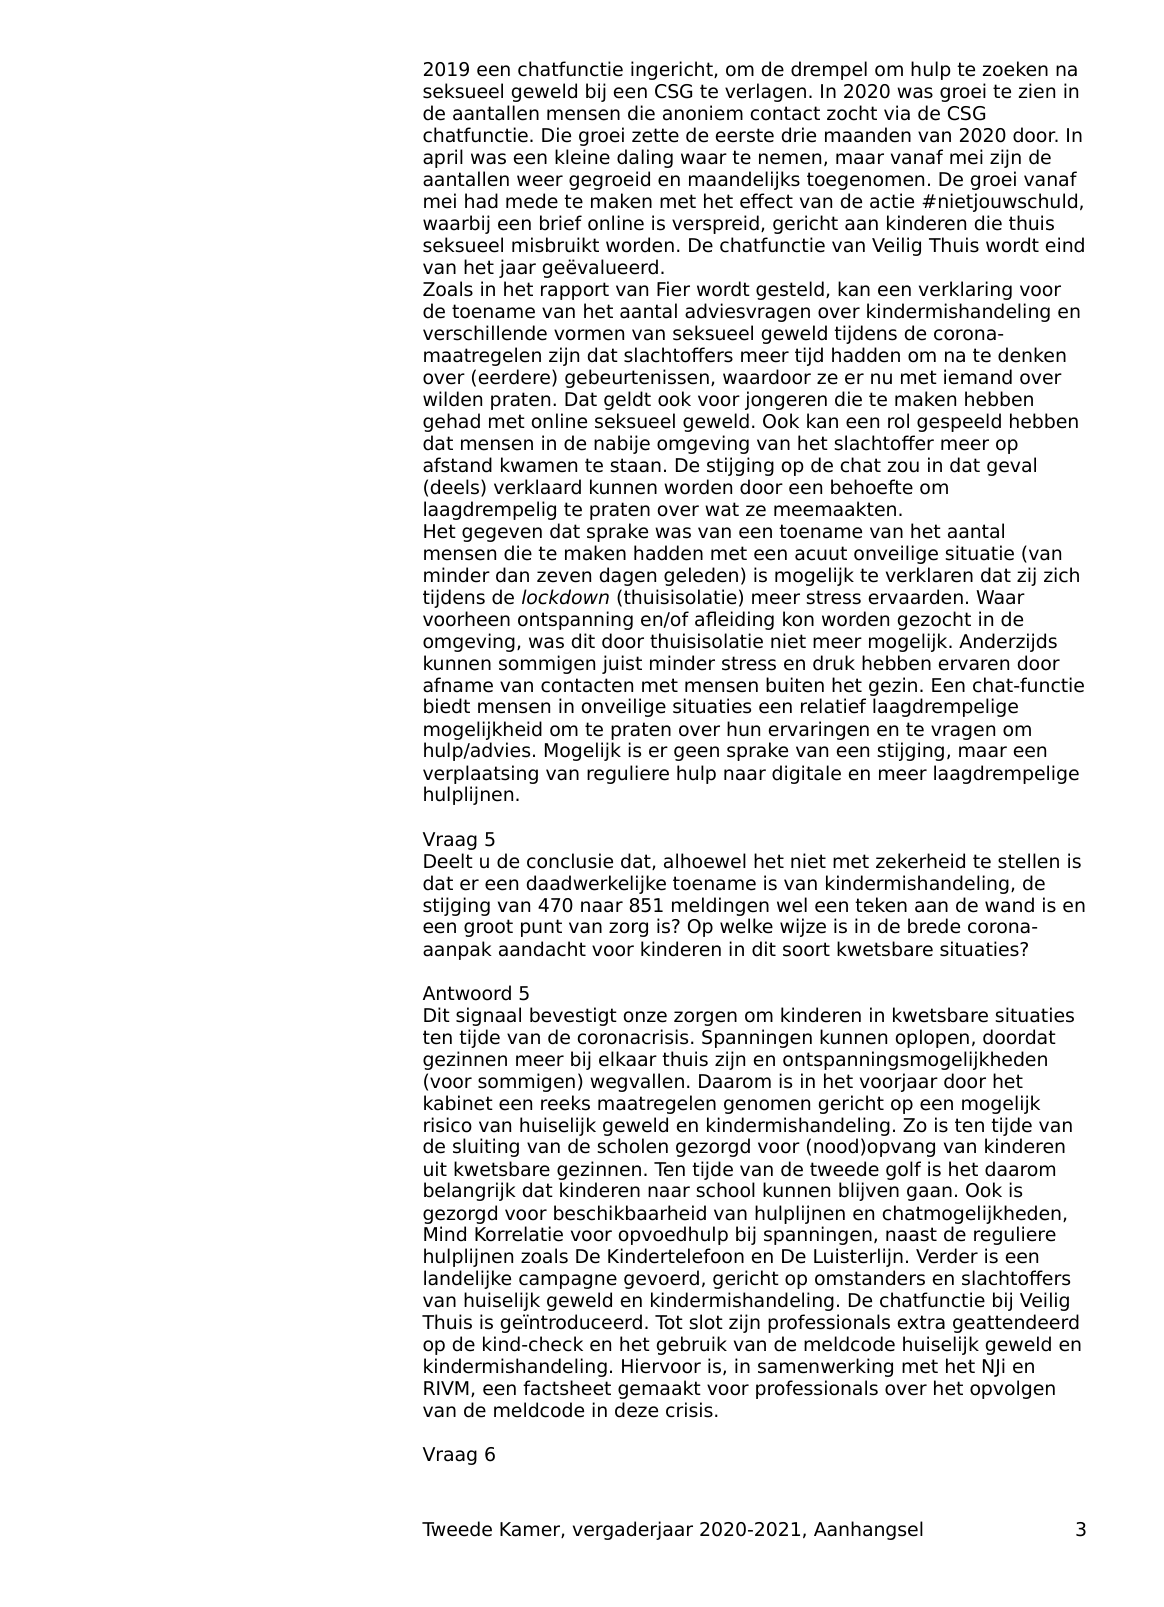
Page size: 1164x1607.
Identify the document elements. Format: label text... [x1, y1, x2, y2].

text Zoals in het rapport van Fier wordt gesteld, kan een verklaring voor de toename van het aantal adviesvragen over kindermishandeling en verschillende vormen van seksueel geweld tijdens de corona-maatregelen zijn dat slachtoffers meer tijd hadden om na te denken over (eerdere) gebeurtenissen, waardoor ze er nu met iemand over wilden praten. Dat geldt ook voor jongeren die te maken hebben gehad met online seksueel geweld. Ook kan een rol gespeeld hebben dat mensen in de nabije omgeving van het slachtoffer meer op afstand kwamen te staan. De stijging op de chat zou in dat geval (deels) verklaard kunnen worden door een behoefte om laagdrempelig te praten over wat ze meemaakten. [422, 279, 1087, 521]
text Dit signaal bevestigt onze zorgen om kinderen in kwetsbare situaties ten tijde van de coronacrisis. Spanningen kunnen oplopen, doordat gezinnen meer bij elkaar thuis zijn en ontspanningsmogelijkheden (voor sommigen) wegvallen. Daarom is in het voorjaar door het kabinet een reeks maatregelen genomen gericht op een mogelijk risico van huiselijk geweld en kindermishandeling. Zo is ten tijde van de sluiting van de scholen gezorgd voor (nood)opvang van kinderen uit kwetsbare gezinnen. Ten tijde van de tweede golf is het daarom belangrijk dat kinderen naar school kunnen blijven gaan. Ook is gezorgd voor beschikbaarheid van hulplijnen en chatmogelijkheden, Mind Korrelatie voor opvoedhulp bij spanningen, naast de reguliere hulplijnen zoals De Kindertelefoon en De Luisterlijn. Verder is een landelijke campagne gevoerd, gericht op omstanders en slachtoffers van huiselijk geweld en kindermishandeling. De chatfunctie bij Veilig Thuis is geïntroduceerd. Tot slot zijn professionals extra geattendeerd op de kind-check en het gebruik van de meldcode huiselijk geweld en kindermishandeling. Hiervoor is, in samenwerking met het NJi en RIVM, een factsheet gemaakt voor professionals over het opvolgen van de meldcode in deze crisis. [422, 1004, 1087, 1422]
text Antwoord 5 [422, 983, 1087, 1004]
text Het gegeven dat sprake was van een toename van het aantal mensen die te maken hadden met een acuut onveilige situatie (van minder dan zeven dagen geleden) is mogelijk te verklaren dat zij zich tijdens de lockdown (thuisisolatie) meer stress ervaarden. Waar voorheen ontspanning en/of afleiding kon worden gezocht in de omgeving, was dit door thuisisolatie niet meer mogelijk. Anderzijds kunnen sommigen juist minder stress en druk hebben ervaren door afname van contacten met mensen buiten het gezin. Een chat-functie biedt mensen in onveilige situaties een relatief laagdrempelige mogelijkheid om te praten over hun ervaringen en te vragen om hulp/advies. Mogelijk is er geen sprake van een stijging, maar een verplaatsing van reguliere hulp naar digitale en meer laagdrempelige hulplijnen. [422, 521, 1087, 806]
text 2019 een chatfunctie ingericht, om de drempel om hulp te zoeken na seksueel geweld bij een CSG te verlagen. In 2020 was groei te zien in de aantallen mensen die anoniem contact zocht via de CSG chatfunctie. Die groei zette de eerste drie maanden van 2020 door. In april was een kleine daling waar te nemen, maar vanaf mei zijn de aantallen weer gegroeid en maandelijks toegenomen. De groei vanaf mei had mede te maken met het effect van de actie #nietjouwschuld, waarbij een brief online is verspreid, gericht aan kinderen die thuis seksueel misbruikt worden. De chatfunctie van Veilig Thuis wordt eind van het jaar geëvalueerd. [422, 59, 1087, 279]
text Deelt u de conclusie dat, alhoewel het niet met zekerheid te stellen is dat er een daadwerkelijke toename is van kindermishandeling, de stijging van 470 naar 851 meldingen wel een teken aan de wand is en een groot punt van zorg is? Op welke wijze is in de brede corona-aanpak aandacht voor kinderen in dit soort kwetsbare situaties? [422, 851, 1087, 960]
text Vraag 5 [422, 828, 1087, 851]
text Vraag 6 [422, 1444, 1087, 1466]
